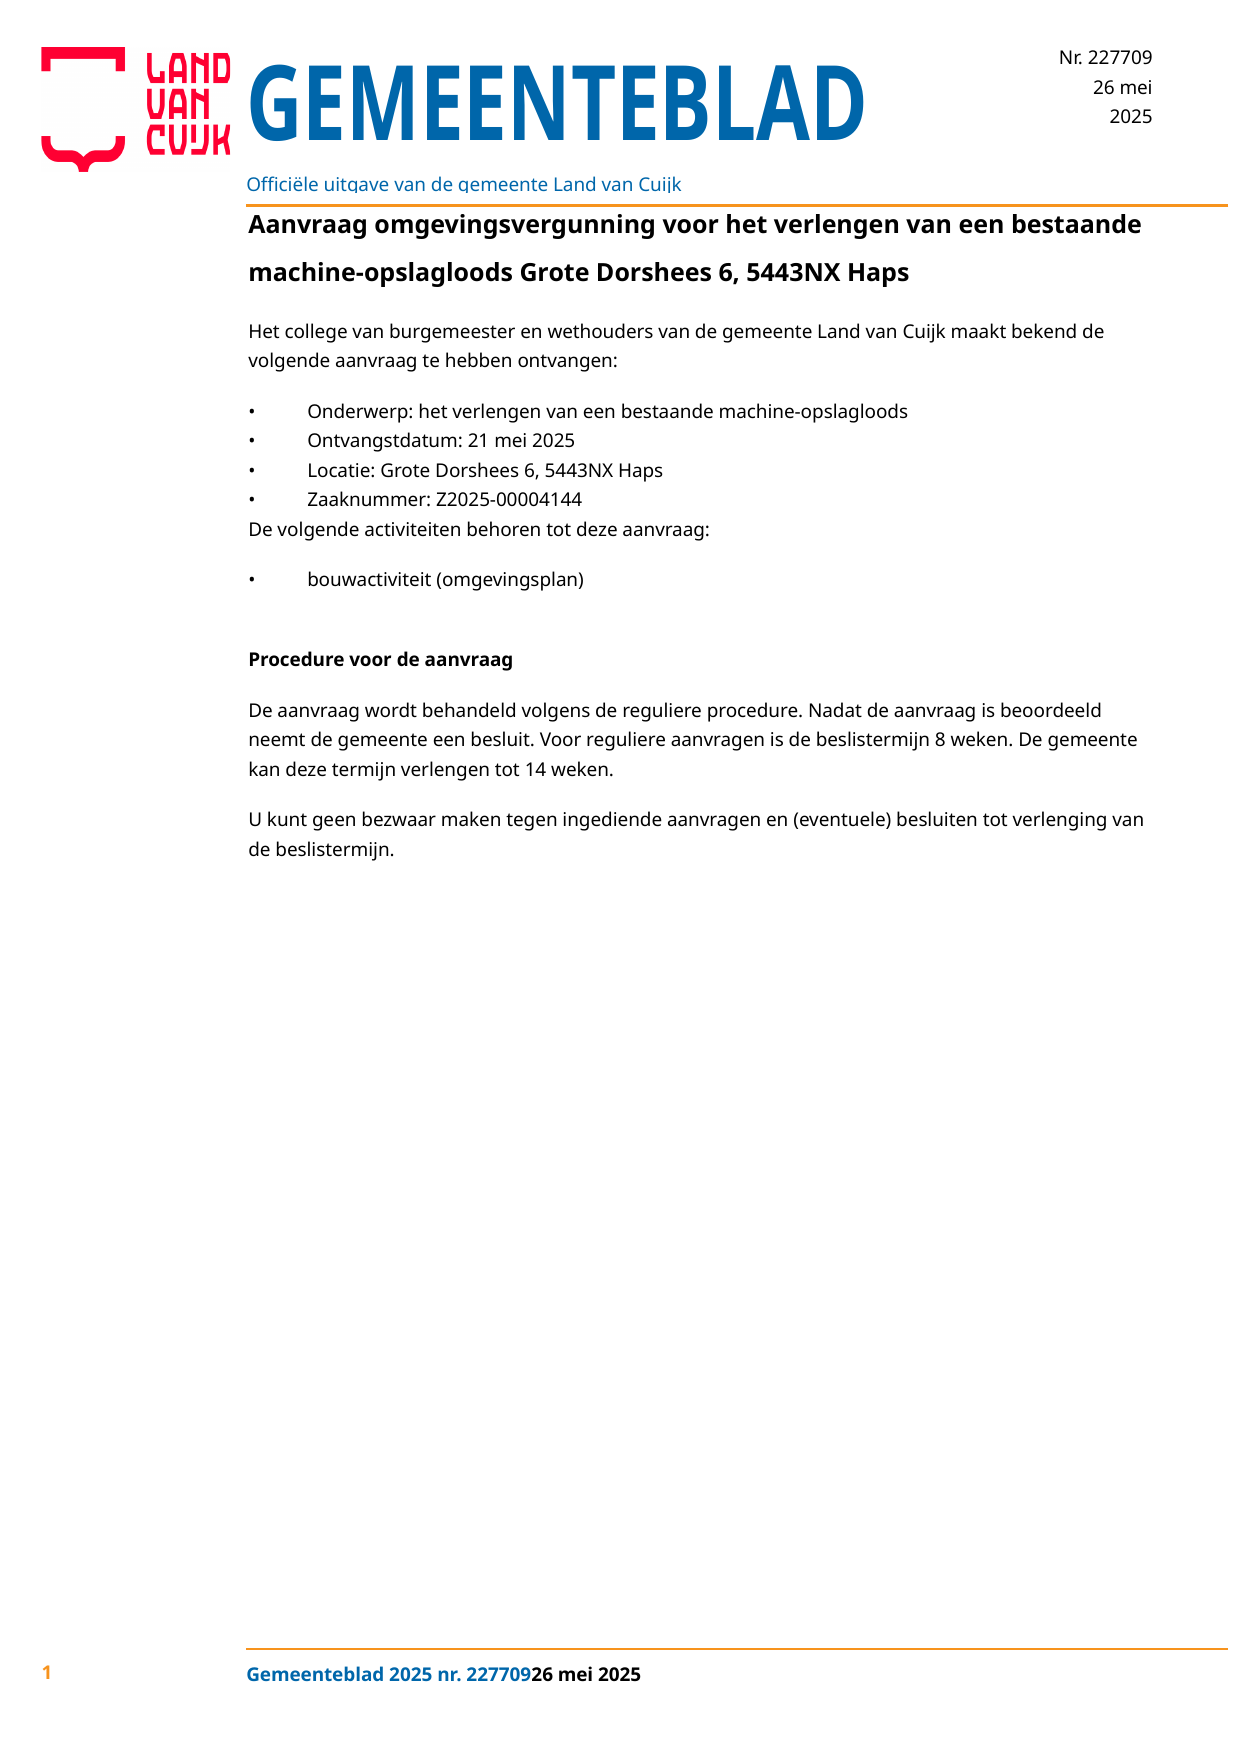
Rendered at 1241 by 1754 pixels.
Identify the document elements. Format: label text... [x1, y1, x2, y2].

text Het college van burgemeester en wethouders van de gemeente Land van Cuijk maakt bekend de volgende aanvraag te hebben ontvangen: [248, 318, 1152, 373]
text De volgende activiteiten behoren tot deze aanvraag: [248, 516, 1152, 542]
list bouwactiviteit (omgevingsplan) [248, 567, 1152, 592]
list Ontvangstdatum: 21 mei 2025 [248, 427, 1152, 453]
text U kunt geen bezwaar maken tegen ingediende aanvragen en (eventuele) besluiten tot verlenging van de beslistermijn. [248, 807, 1152, 862]
list Locatie: Grote Dorshees 6, 5443NX Haps [248, 457, 1152, 483]
text Aanvraag omgevingsvergunning voor het verlengen van een bestaande machine-opslagloods Grote Dorshees 6, 5443NX Haps [248, 207, 1152, 288]
text Procedure voor de aanvraag [248, 647, 1152, 672]
text De aanvraag wordt behandeld volgens de reguliere procedure. Nadat de aanvraag is beoordeeld neemt de gemeente een besluit. Voor reguliere aanvragen is de beslistermijn 8 weken. De gemeente kan deze termijn verlengen tot 14 weken. [248, 697, 1152, 782]
list Onderwerp: het verlengen van een bestaande machine-opslagloods [248, 398, 1152, 424]
list Zaaknummer: Z2025-00004144 [248, 487, 1152, 512]
picture [41, 47, 231, 172]
